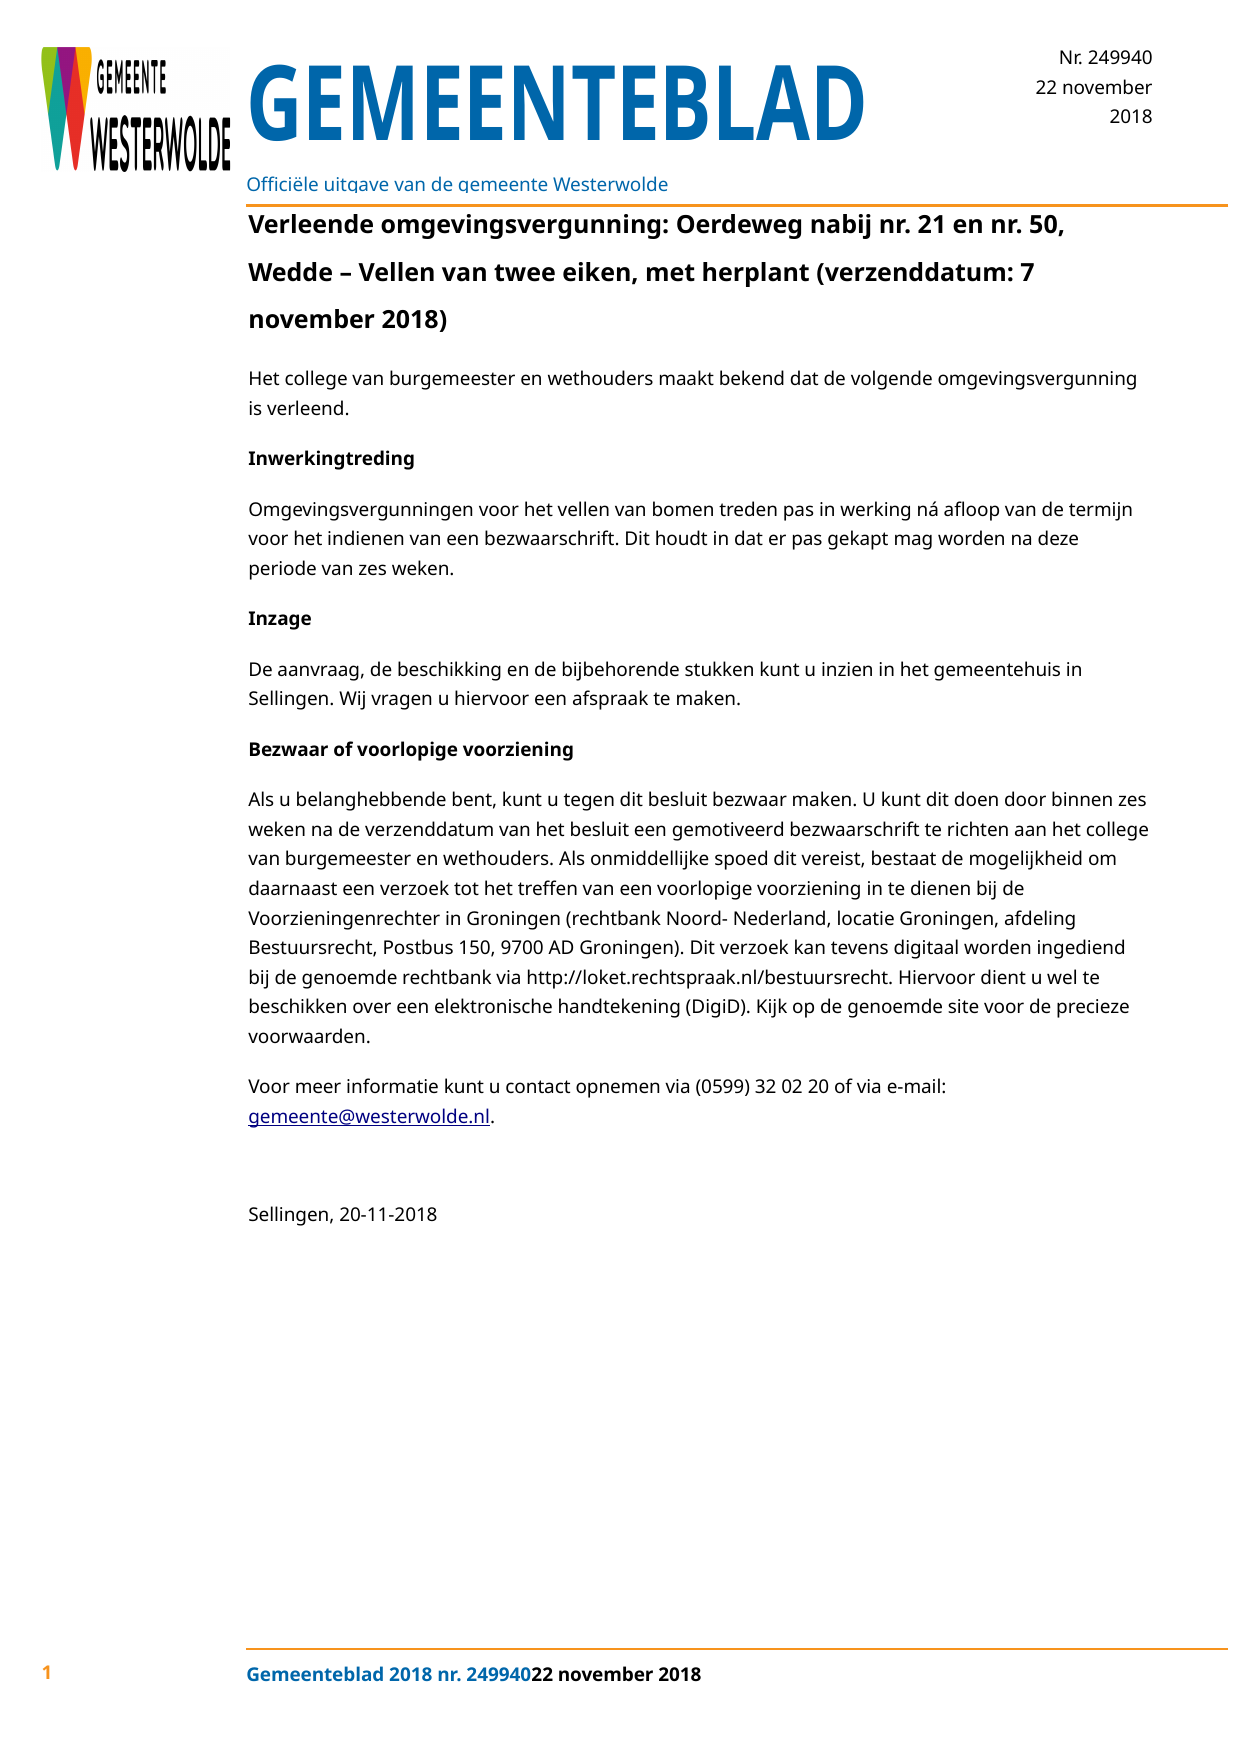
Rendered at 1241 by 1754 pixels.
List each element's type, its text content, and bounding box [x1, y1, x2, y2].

text Als u belanghebbende bent, kunt u tegen dit besluit bezwaar maken. U kunt dit doen door binnen zes weken na de verzenddatum van het besluit een gemotiveerd bezwaarschrift te richten aan het college van burgemeester en wethouders. Als onmiddellijke spoed dit vereist, bestaat de mogelijkheid om daarnaast een verzoek tot het treffen van een voorlopige voorziening in te dienen bij de Voorzieningenrechter in Groningen (rechtbank Noord- Nederland, locatie Groningen, afdeling Bestuursrecht, Postbus 150, 9700 AD Groningen). Dit verzoek kan tevens digitaal worden ingediend bij de genoemde rechtbank via http://loket.rechtspraak.nl/bestuursrecht. Hiervoor dient u wel te beschikken over een elektronische handtekening (DigiD). Kijk op de genoemde site voor de precieze voorwaarden. [248, 786, 1152, 1049]
text Omgevingsvergunningen voor het vellen van bomen treden pas in werking ná afloop van de termijn voor het indienen van een bezwaarschrift. Dit houdt in dat er pas gekapt mag worden na deze periode van zes weken. [248, 496, 1152, 581]
text Verleende omgevingsvergunning: Oerdeweg nabij nr. 21 en nr. 50, Wedde – Vellen van twee eiken, met herplant (verzenddatum: 7 november 2018) [248, 207, 1152, 336]
text Bezwaar of voorlopige voorziening [248, 736, 1152, 762]
picture [41, 47, 231, 172]
text Het college van burgemeester en wethouders maakt bekend dat de volgende omgevingsvergunning is verleend. [248, 366, 1152, 421]
text Inzage [248, 606, 1152, 631]
text Voor meer informatie kunt u contact opnemen via (0599) 32 02 20 of via e-mail: gemeente@westerwolde.nl. [248, 1073, 1152, 1129]
text Sellingen, 20-11-2018 [248, 1201, 1152, 1227]
text De aanvraag, de beschikking en de bijbehorende stukken kunt u inzien in het gemeentehuis in Sellingen. Wij vragen u hiervoor een afspraak te maken. [248, 656, 1152, 711]
text Inwerkingtreding [248, 446, 1152, 471]
